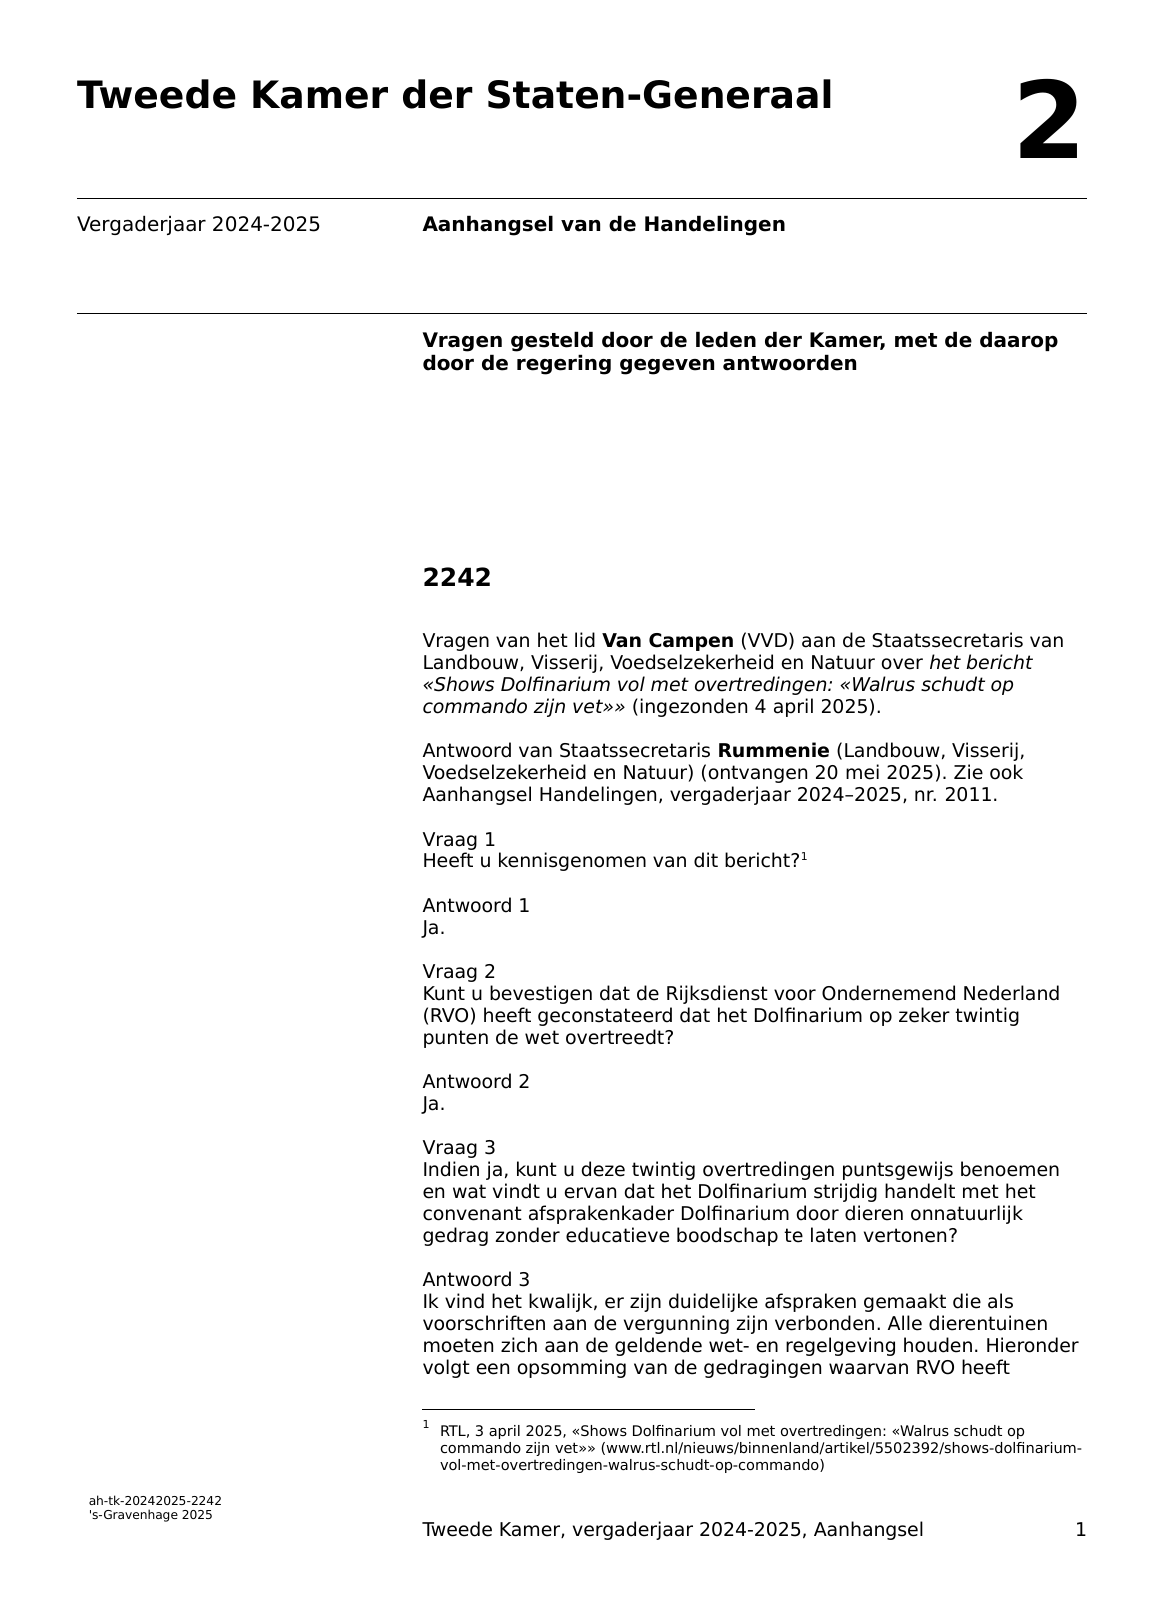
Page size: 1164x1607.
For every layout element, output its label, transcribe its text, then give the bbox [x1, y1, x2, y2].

text Vragen van het lid Van Campen (VVD) aan de Staatssecretaris van Landbouw, Visserij, Voedselzekerheid en Natuur over het bericht «Shows Dolfinarium vol met overtredingen: «Walrus schudt op commando zijn vet»» (ingezonden 4 april 2025). [422, 630, 1087, 718]
table_cell Vergaderjaar 2024-2025 [77, 199, 422, 313]
text Antwoord 3 [422, 1269, 1087, 1291]
text Heeft u kennisgenomen van dit bericht? [422, 850, 1087, 872]
table_cell Vragen gesteld door de leden der Kamer, met de daarop door de regering gegeven antwoorden [422, 314, 1087, 375]
text 2242 [422, 563, 1087, 592]
text Antwoord 2 [422, 1071, 1087, 1093]
text Vraag 1 [422, 828, 1087, 850]
table_cell Aanhangsel van de Handelingen [422, 199, 1087, 313]
text 's-Gravenhage 2025 [88, 1508, 323, 1522]
text Ik vind het kwalijk, er zijn duidelijke afspraken gemaakt die als voorschriften aan de vergunning zijn verbonden. Alle dierentuinen moeten zich aan de geldende wet- en regelgeving houden. Hieronder volgt een opsomming van de gedragingen waarvan RVO heeft [422, 1291, 1087, 1379]
table_cell [77, 314, 422, 375]
table_header 2 [886, 59, 1087, 198]
text RTL, 3 april 2025, «Shows Dolfinarium vol met overtredingen: «Walrus schudt op commando zijn vet»» (www.rtl.nl/nieuws/binnenland/artikel/5502392/shows-dolfinarium-vol-met-overtredingen-walrus-schudt-op-commando) [422, 1418, 1087, 1474]
text Vraag 2 [422, 961, 1087, 983]
text Ja. [422, 917, 1087, 938]
table_header Tweede Kamer der Staten-Generaal [77, 59, 886, 198]
text ah-tk-20242025-2242 [88, 1494, 323, 1508]
text Antwoord 1 [422, 894, 1087, 917]
text Kunt u bevestigen dat de Rijksdienst voor Ondernemend Nederland (RVO) heeft geconstateerd dat het Dolfinarium op zeker twintig punten de wet overtreedt? [422, 983, 1087, 1049]
text Indien ja, kunt u deze twintig overtredingen puntsgewijs benoemen en wat vindt u ervan dat het Dolfinarium strijdig handelt met het convenant afsprakenkader Dolfinarium door dieren onnatuurlijk gedrag zonder educatieve boodschap te laten vertonen? [422, 1159, 1087, 1247]
text Antwoord van Staatssecretaris Rummenie (Landbouw, Visserij, Voedselzekerheid en Natuur) (ontvangen 20 mei 2025). Zie ook Aanhangsel Handelingen, vergaderjaar 2024–2025, nr. 2011. [422, 740, 1087, 806]
text Ja. [422, 1093, 1087, 1115]
text Vraag 3 [422, 1137, 1087, 1159]
